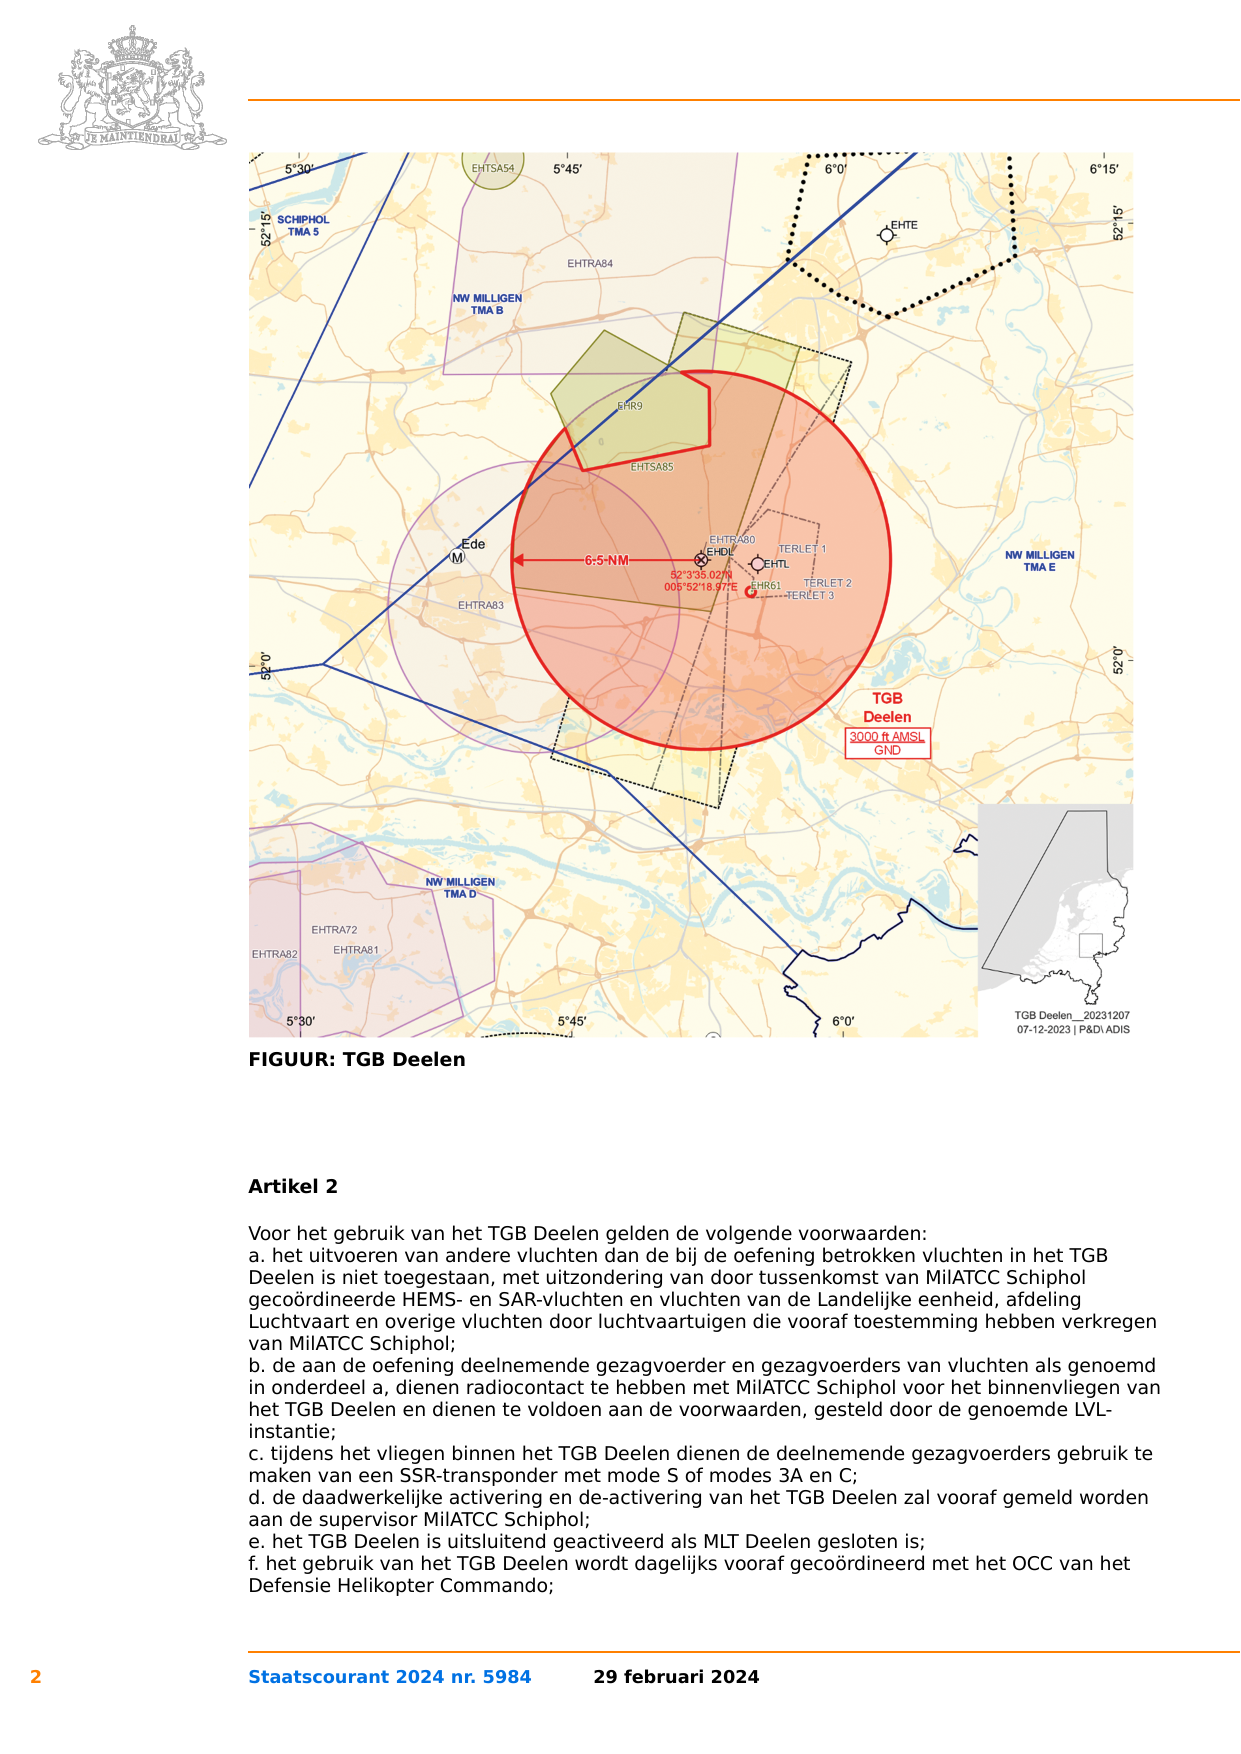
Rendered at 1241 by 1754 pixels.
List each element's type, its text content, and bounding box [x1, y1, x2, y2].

text a. het uitvoeren van andere vluchten dan de bij de oefening betrokken vluchten in het TGB Deelen is niet toegestaan, met uitzondering van door tussenkomst van MilATCC Schiphol gecoördineerde HEMS- en SAR-vluchten en vluchten van de Landelijke eenheid, afdeling Luchtvaart en overige vluchten door luchtvaartuigen die vooraf toestemming hebben verkregen van MilATCC Schiphol; [248, 1245, 1163, 1355]
text d. de daadwerkelijke activering en de-activering van het TGB Deelen zal vooraf gemeld worden aan de supervisor MilATCC Schiphol; [248, 1487, 1163, 1531]
picture [248, 151, 1134, 1038]
subtitle Artikel 2 [248, 1176, 1163, 1198]
text e. het TGB Deelen is uitsluitend geactiveerd als MLT Deelen gesloten is; [248, 1531, 1163, 1553]
text c. tijdens het vliegen binnen het TGB Deelen dienen de deelnemende gezagvoerders gebruik te maken van een SSR-transponder met mode S of modes 3A en C; [248, 1443, 1163, 1487]
text f. het gebruik van het TGB Deelen wordt dagelijks vooraf gecoördineerd met het OCC van het Defensie Helikopter Commando; [248, 1553, 1163, 1597]
text Voor het gebruik van het TGB Deelen gelden de volgende voorwaarden: [248, 1223, 1163, 1245]
picture [38, 25, 227, 150]
text FIGUUR: TGB Deelen [248, 1049, 1134, 1071]
text b. de aan de oefening deelnemende gezagvoerder en gezagvoerders van vluchten als genoemd in onderdeel a, dienen radiocontact te hebben met MilATCC Schiphol voor het binnenvliegen van het TGB Deelen en dienen te voldoen aan de voorwaarden, gesteld door de genoemde LVL-instantie; [248, 1355, 1163, 1443]
